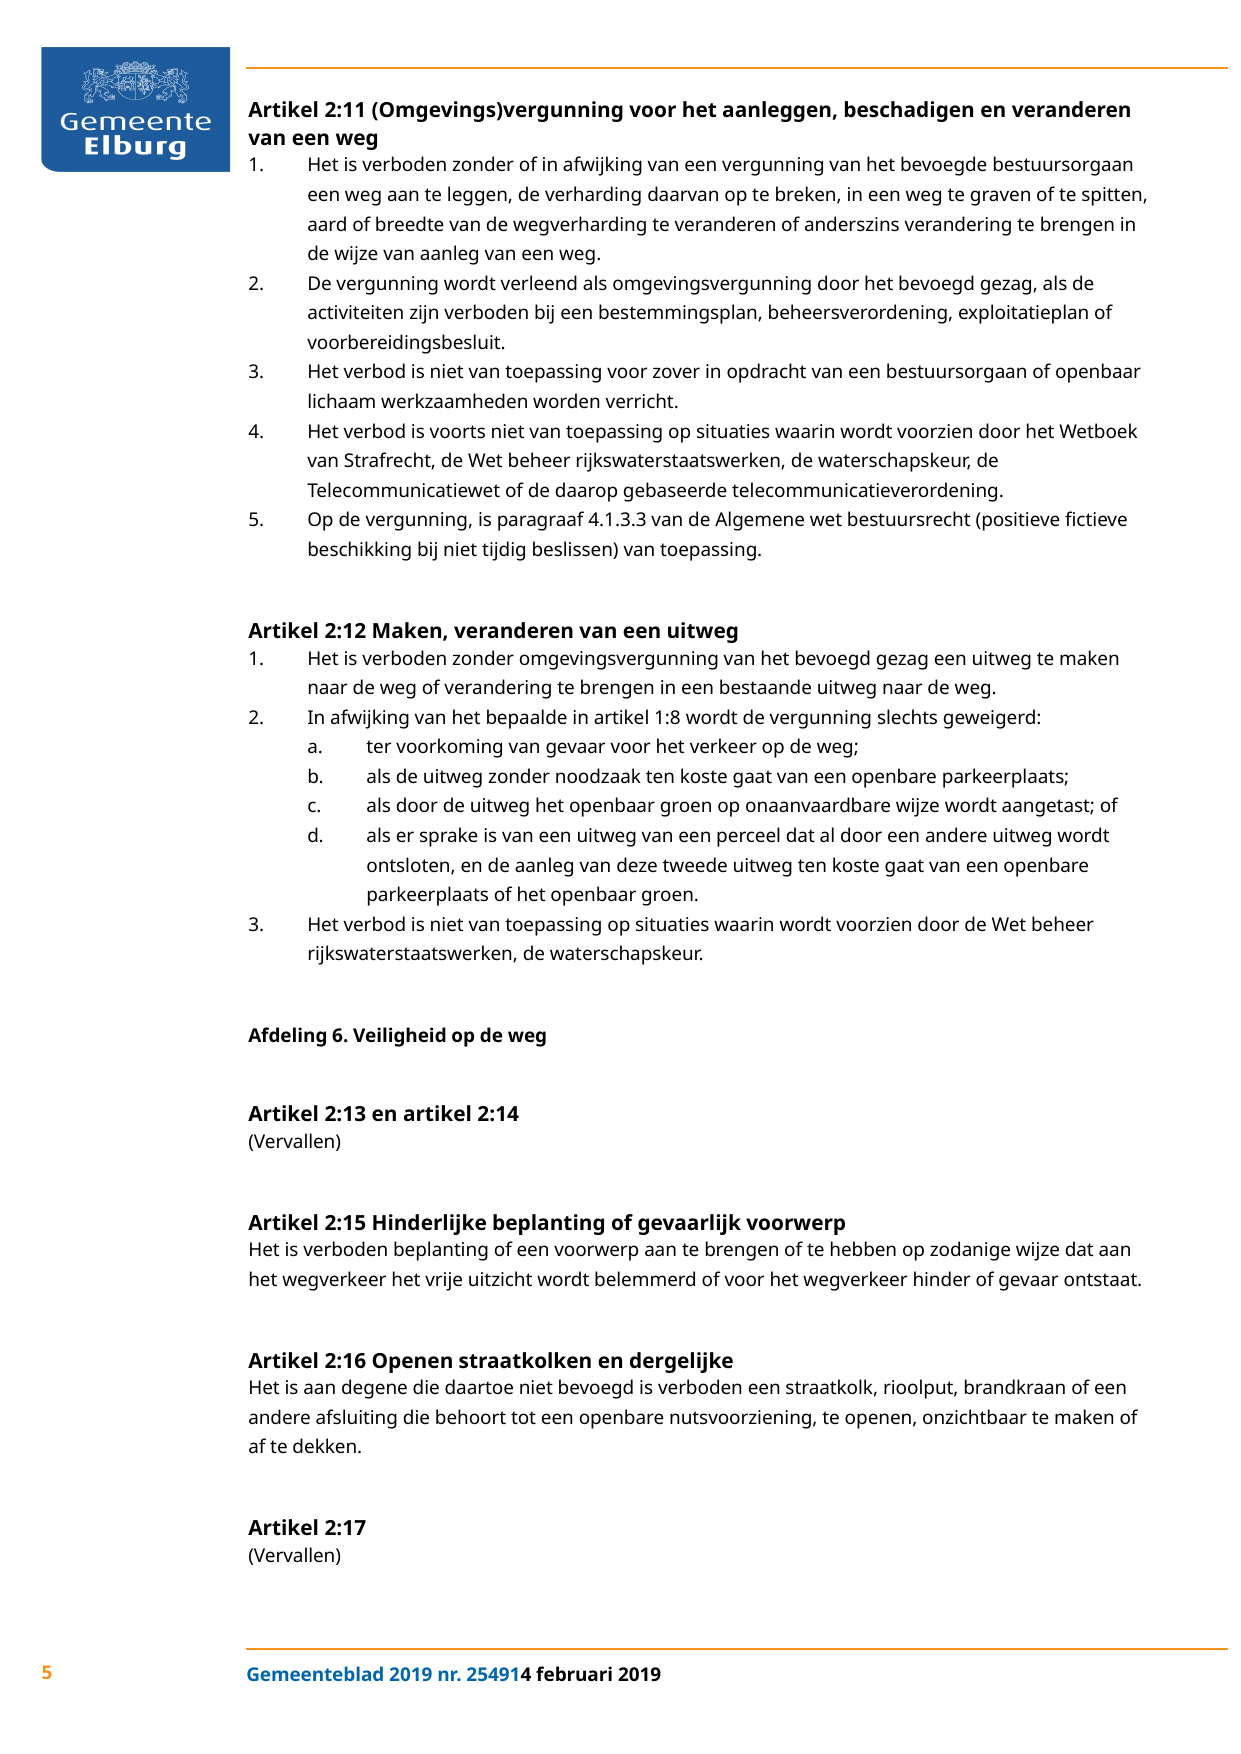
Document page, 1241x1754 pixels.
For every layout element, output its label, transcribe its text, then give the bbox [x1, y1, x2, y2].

text Afdeling 6. Veiligheid op de weg [248, 1021, 1152, 1049]
list Op de vergunning, is paragraaf 4.1.3.3 van de Algemene wet bestuursrecht (positieve fictieve beschikking bij niet tijdig beslissen) van toepassing. [248, 507, 1152, 562]
text Het is aan degene die daartoe niet bevoegd is verboden een straatkolk, rioolput, brandkraan of een andere afsluiting die behoort tot een openbare nutsvoorziening, te openen, onzichtbaar te maken of af te dekken. [248, 1374, 1152, 1459]
text Artikel 2:15 Hinderlijke beplanting of gevaarlijk voorwerp [248, 1208, 1152, 1236]
text Artikel 2:13 en artikel 2:14 [248, 1099, 1152, 1128]
text (Vervallen) [248, 1128, 1152, 1153]
text Artikel 2:12 Maken, veranderen van een uitweg [248, 616, 1152, 645]
text Artikel 2:16 Openen straatkolken en dergelijke [248, 1346, 1152, 1374]
list als door de uitweg het openbaar groen op onaanvaardbare wijze wordt aangetast; of [307, 793, 1152, 818]
list Het verbod is niet van toepassing op situaties waarin wordt voorzien door de Wet beheer rijkswaterstaatswerken, de waterschapskeur. [248, 911, 1152, 966]
list De vergunning wordt verleend als omgevingsvergunning door het bevoegd gezag, als de activiteiten zijn verboden bij een bestemmingsplan, beheersverordening, exploitatieplan of voorbereidingsbesluit. [248, 270, 1152, 355]
list ter voorkoming van gevaar voor het verkeer op de weg; [307, 733, 1152, 759]
list als de uitweg zonder noodzaak ten koste gaat van een openbare parkeerplaats; [307, 763, 1152, 789]
list Het is verboden zonder of in afwijking van een vergunning van het bevoegde bestuursorgaan een weg aan te leggen, de verharding daarvan op te breken, in een weg te graven of te spitten, aard of breedte van de wegverharding te veranderen of anderszins verandering te brengen in de wijze van aanleg van een weg. [248, 152, 1152, 266]
text Artikel 2:11 (Omgevings)vergunning voor het aanleggen, beschadigen en veranderen van een weg [248, 95, 1152, 152]
text Het is verboden beplanting of een voorwerp aan te brengen of te hebben op zodanige wijze dat aan het wegverkeer het vrije uitzicht wordt belemmerd of voor het wegverkeer hinder of gevaar ontstaat. [248, 1236, 1152, 1292]
picture [41, 47, 231, 172]
list Het verbod is voorts niet van toepassing op situaties waarin wordt voorzien door het Wetboek van Strafrecht, de Wet beheer rijkswaterstaatswerken, de waterschapskeur, de Telecommunicatiewet of de daarop gebaseerde telecommunicatieverordening. [248, 418, 1152, 503]
text Artikel 2:17 [248, 1513, 1152, 1542]
text (Vervallen) [248, 1542, 1152, 1568]
list Het verbod is niet van toepassing voor zover in opdracht van een bestuursorgaan of openbaar lichaam werkzaamheden worden verricht. [248, 359, 1152, 414]
list In afwijking van het bepaalde in artikel 1:8 wordt de vergunning slechts geweigerd: [248, 704, 1152, 729]
list Het is verboden zonder omgevingsvergunning van het bevoegd gezag een uitweg te maken naar de weg of verandering te brengen in een bestaande uitweg naar de weg. [248, 645, 1152, 700]
list als er sprake is van een uitweg van een perceel dat al door een andere uitweg wordt ontsloten, en de aanleg van deze tweede uitweg ten koste gaat van een openbare parkeerplaats of het openbaar groen. [307, 822, 1152, 907]
